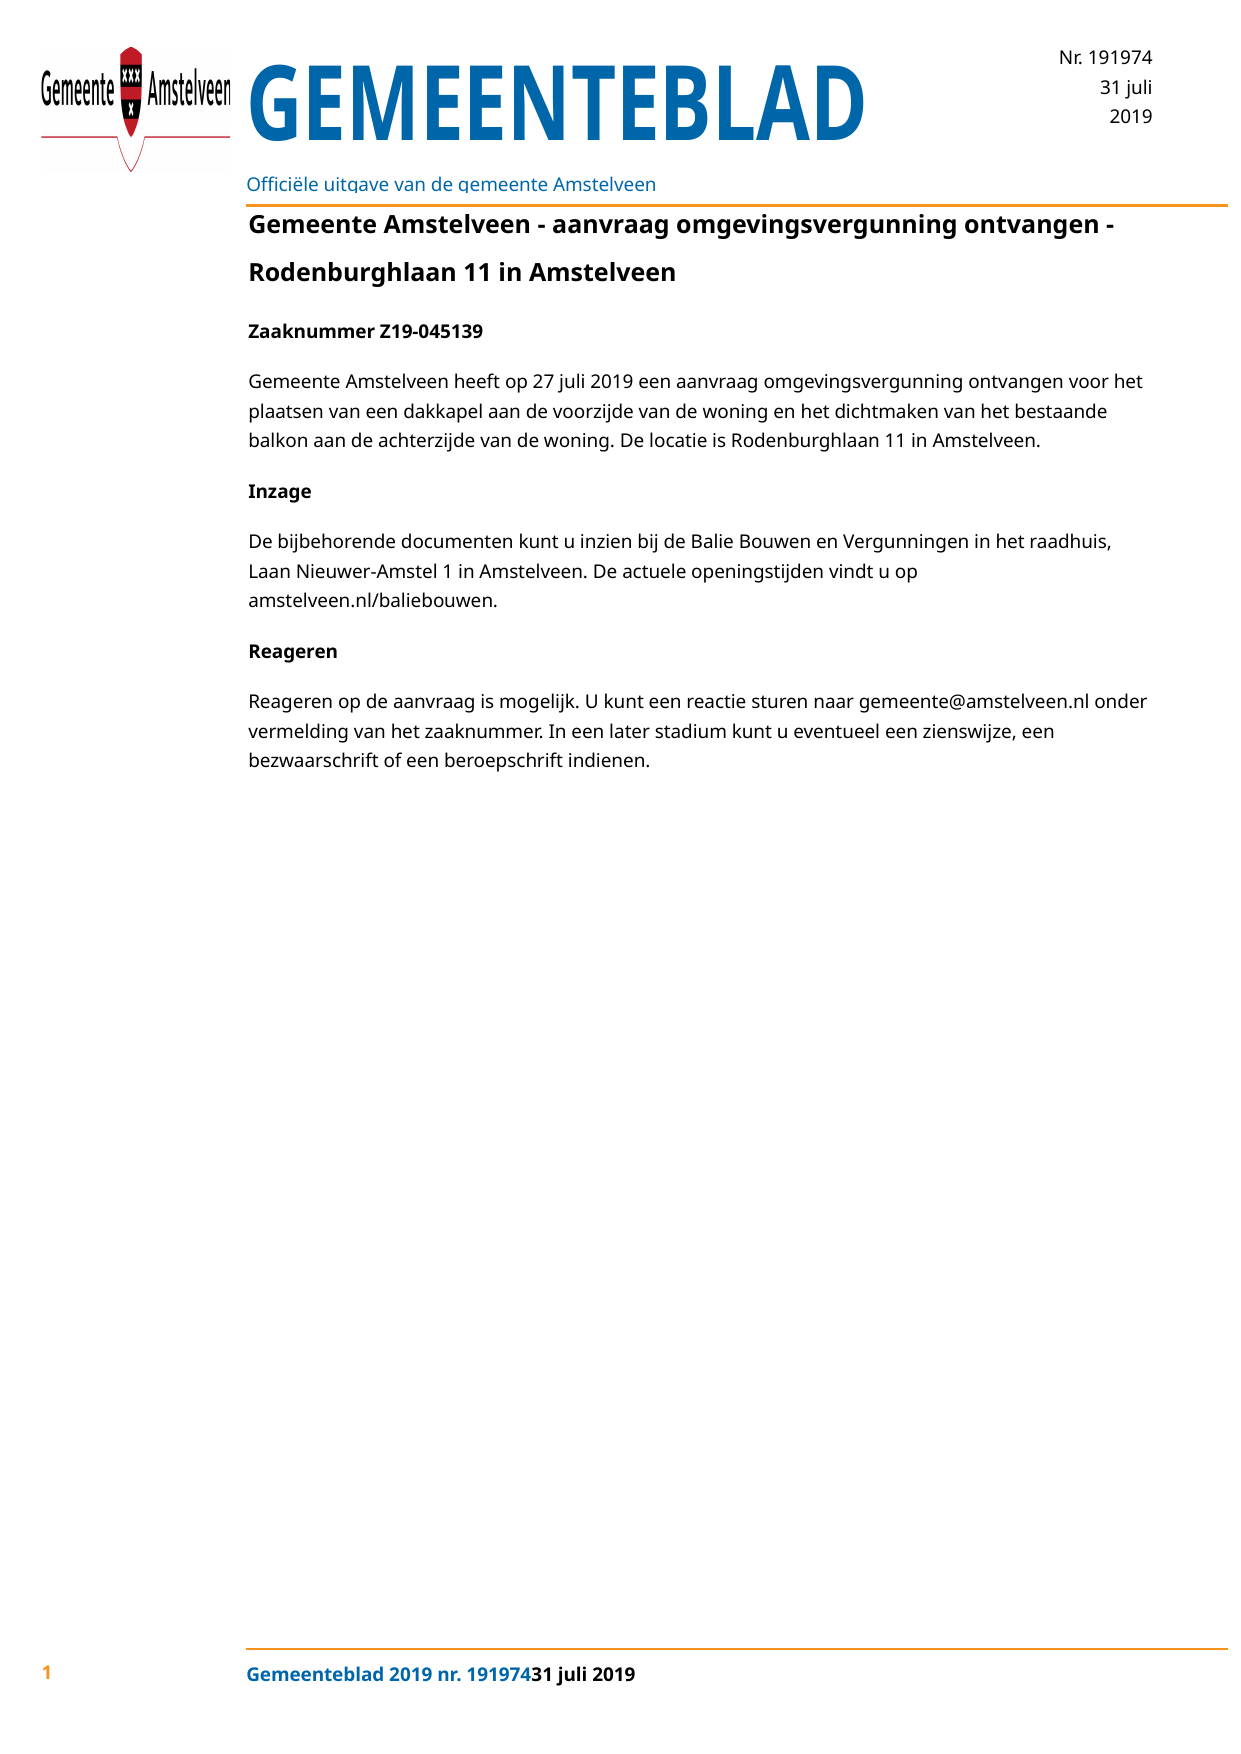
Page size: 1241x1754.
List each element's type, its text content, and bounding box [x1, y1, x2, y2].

picture [41, 47, 231, 172]
text Reageren op de aanvraag is mogelijk. U kunt een reactie sturen naar gemeente@amstelveen.nl onder vermelding van het zaaknummer. In een later stadium kunt u eventueel een zienswijze, een bezwaarschrift of een beroepschrift indienen. [248, 688, 1152, 773]
text Gemeente Amstelveen heeft op 27 juli 2019 een aanvraag omgevingsvergunning ontvangen voor het plaatsen van een dakkapel aan de voorzijde van de woning en het dichtmaken van het bestaande balkon aan de achterzijde van de woning. De locatie is Rodenburghlaan 11 in Amstelveen. [248, 368, 1152, 453]
text Gemeente Amstelveen - aanvraag omgevingsvergunning ontvangen - Rodenburghlaan 11 in Amstelveen [248, 207, 1152, 288]
text Inzage [248, 478, 1152, 504]
text De bijbehorende documenten kunt u inzien bij de Balie Bouwen en Vergunningen in het raadhuis, Laan Nieuwer-Amstel 1 in Amstelveen. De actuele openingstijden vindt u op amstelveen.nl/baliebouwen. [248, 528, 1152, 613]
text Reageren [248, 638, 1152, 664]
text Zaaknummer Z19-045139 [248, 318, 1152, 344]
